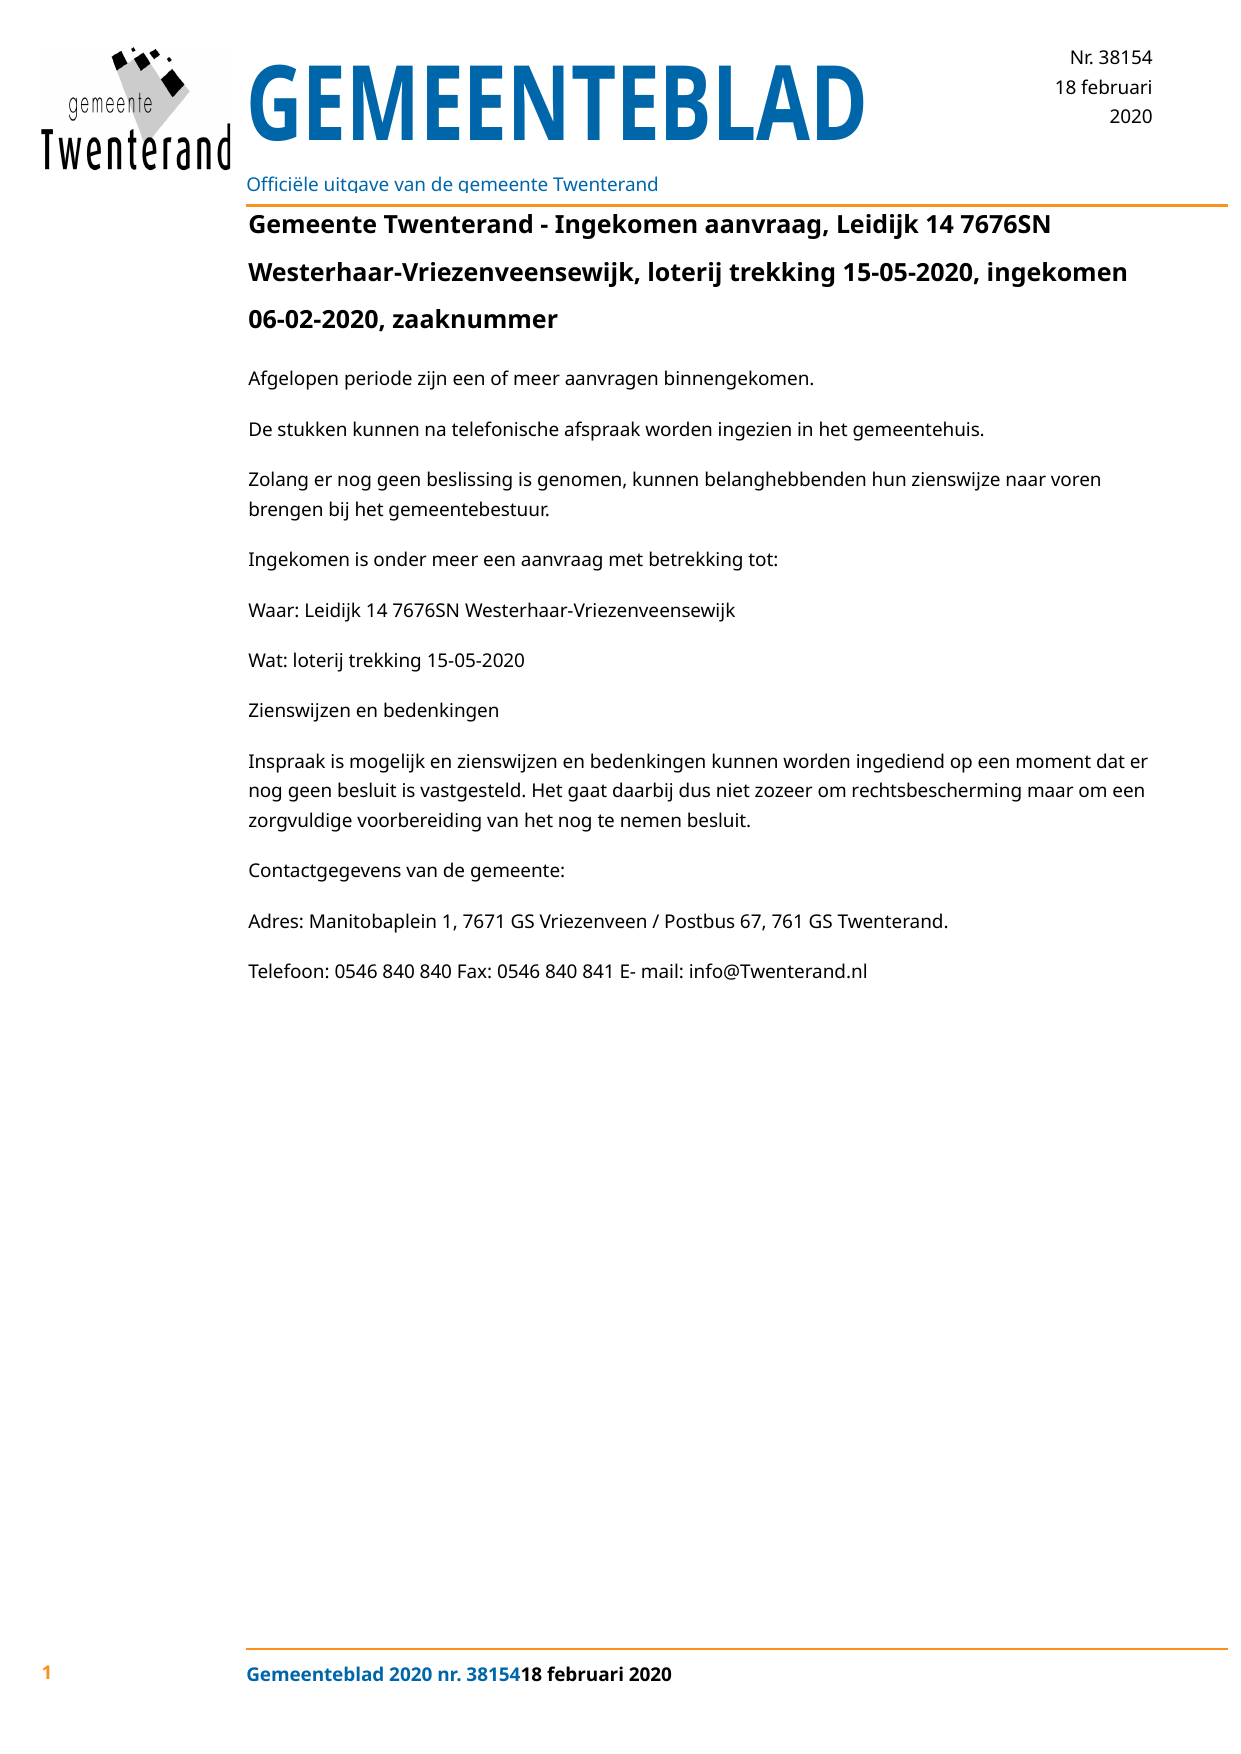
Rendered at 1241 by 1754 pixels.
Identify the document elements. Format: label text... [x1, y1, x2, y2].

text De stukken kunnen na telefonische afspraak worden ingezien in het gemeentehuis. [248, 416, 1152, 442]
picture [41, 47, 231, 172]
text Afgelopen periode zijn een of meer aanvragen binnengekomen. [248, 366, 1152, 391]
text Zolang er nog geen beslissing is genomen, kunnen belanghebbenden hun zienswijze naar voren brengen bij het gemeentebestuur. [248, 466, 1152, 522]
text Zienswijzen en bedenkingen [248, 698, 1152, 723]
text Adres: Manitobaplein 1, 7671 GS Vriezenveen / Postbus 67, 761 GS Twenterand. [248, 908, 1152, 934]
text Waar: Leidijk 14 7676SN Westerhaar-Vriezenveensewijk [248, 597, 1152, 622]
text Telefoon: 0546 840 840 Fax: 0546 840 841 E- mail: info@Twenterand.nl [248, 958, 1152, 984]
text Ingekomen is onder meer een aanvraag met betrekking tot: [248, 546, 1152, 572]
text Inspraak is mogelijk en zienswijzen en bedenkingen kunnen worden ingediend op een moment dat er nog geen besluit is vastgesteld. Het gaat daarbij dus niet zozeer om rechtsbescherming maar om een zorgvuldige voorbereiding van het nog te nemen besluit. [248, 748, 1152, 833]
text Wat: loterij trekking 15-05-2020 [248, 647, 1152, 673]
text Gemeente Twenterand - Ingekomen aanvraag, Leidijk 14 7676SN Westerhaar-Vriezenveensewijk, loterij trekking 15-05-2020, ingekomen 06-02-2020, zaaknummer [248, 207, 1152, 336]
text Contactgegevens van de gemeente: [248, 858, 1152, 883]
